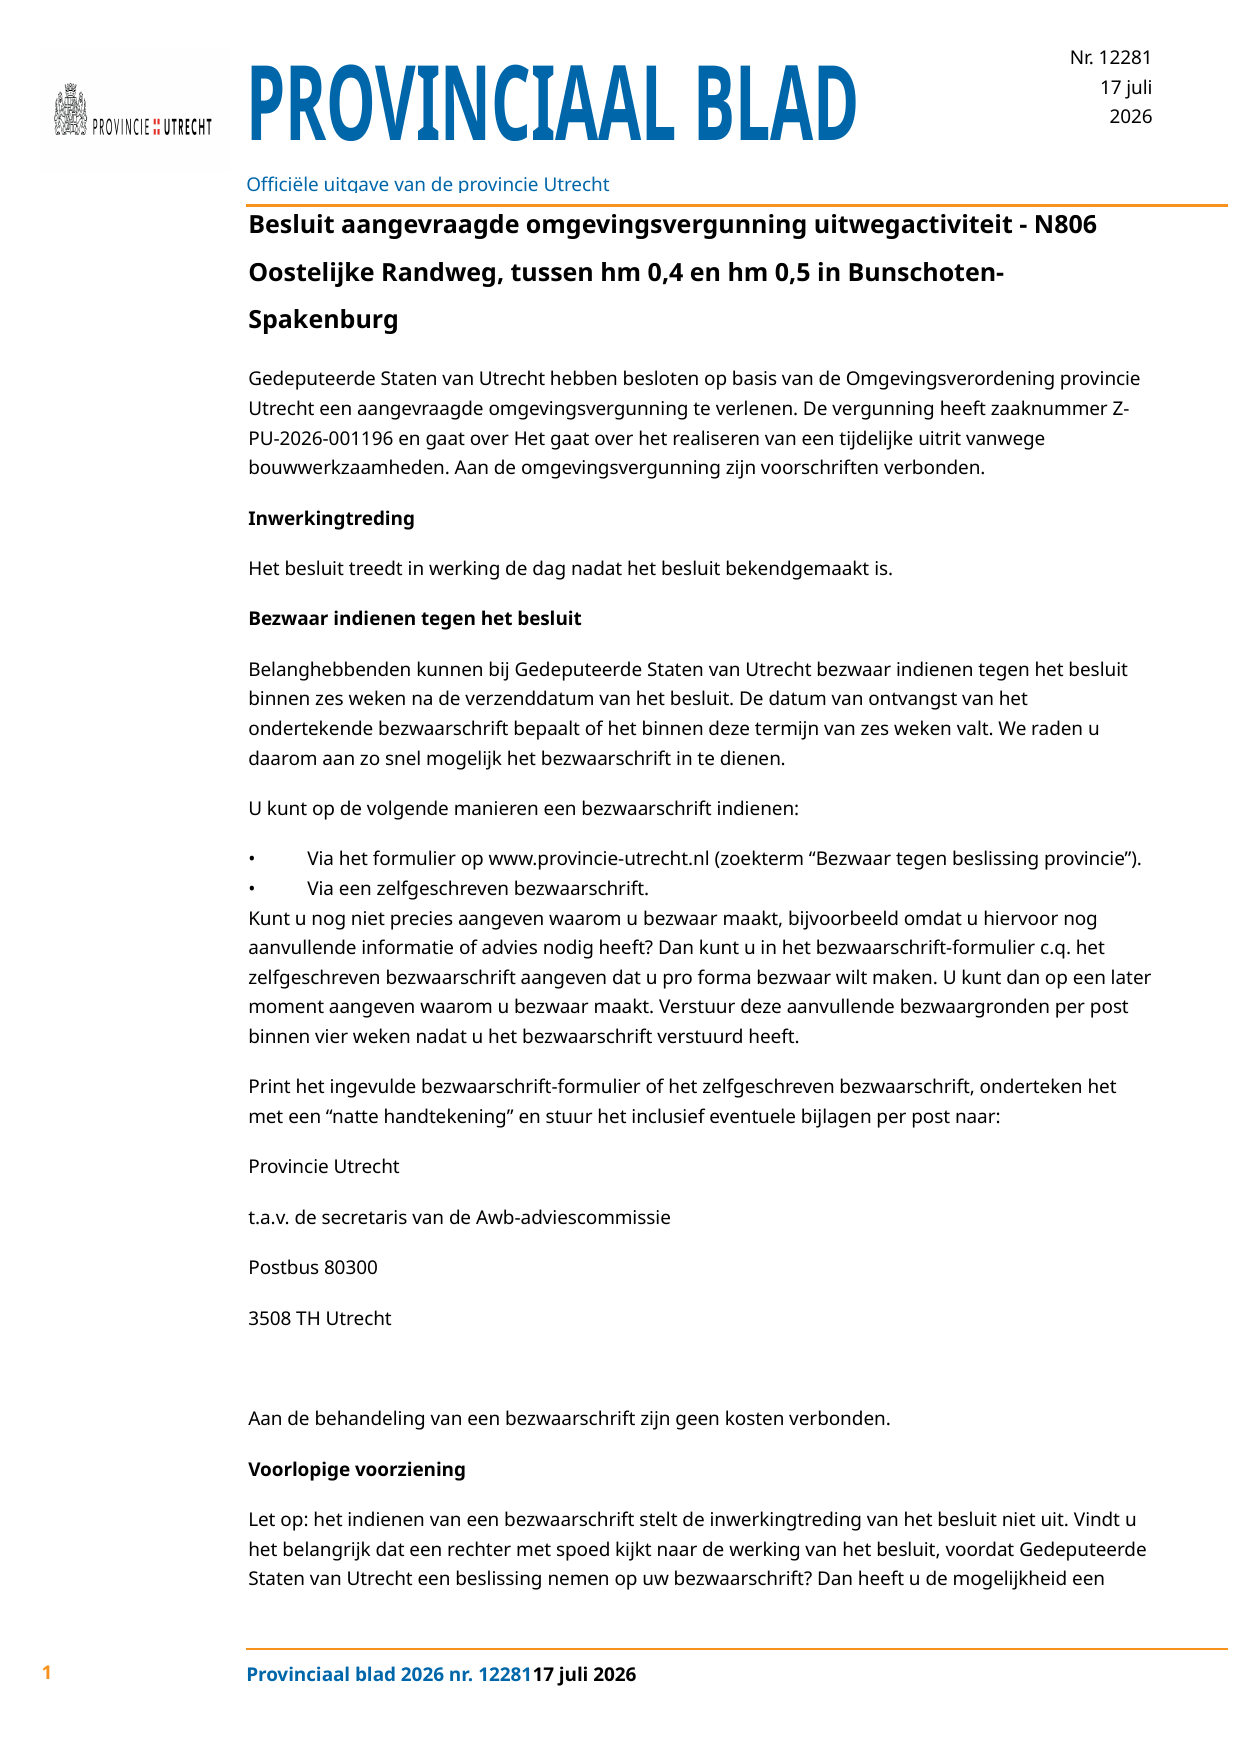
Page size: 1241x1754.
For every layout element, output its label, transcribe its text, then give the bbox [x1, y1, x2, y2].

text Kunt u nog niet precies aangeven waarom u bezwaar maakt, bijvoorbeeld omdat u hiervoor nog aanvullende informatie of advies nodig heeft? Dan kunt u in het bezwaarschrift-formulier c.q. het zelfgeschreven bezwaarschrift aangeven dat u pro forma bezwaar wilt maken. U kunt dan op een later moment aangeven waarom u bezwaar maakt. Verstuur deze aanvullende bezwaargronden per post binnen vier weken nadat u het bezwaarschrift verstuurd heeft. [248, 905, 1152, 1049]
text Provincie Utrecht [248, 1153, 1152, 1179]
text Voorlopige voorziening [248, 1456, 1152, 1482]
text Belanghebbenden kunnen bij Gedeputeerde Staten van Utrecht bezwaar indienen tegen het besluit binnen zes weken na de verzenddatum van het besluit. De datum van ontvangst van het ondertekende bezwaarschrift bepaalt of het binnen deze termijn van zes weken valt. We raden u daarom aan zo snel mogelijk het bezwaarschrift in te dienen. [248, 656, 1152, 770]
text t.a.v. de secretaris van de Awb-adviescommissie [248, 1204, 1152, 1229]
text Bezwaar indienen tegen het besluit [248, 606, 1152, 631]
text U kunt op de volgende manieren een bezwaarschrift indienen: [248, 795, 1152, 821]
text Let op: het indienen van een bezwaarschrift stelt de inwerkingtreding van het besluit niet uit. Vindt u het belangrijk dat een rechter met spoed kijkt naar de werking van het besluit, voordat Gedeputeerde Staten van Utrecht een beslissing nemen op uw bezwaarschrift? Dan heeft u de mogelijkheid een [248, 1506, 1152, 1591]
text Aan de behandeling van een bezwaarschrift zijn geen kosten verbonden. [248, 1406, 1152, 1431]
picture [41, 47, 231, 172]
text Postbus 80300 [248, 1254, 1152, 1280]
text Gedeputeerde Staten van Utrecht hebben besloten op basis van de Omgevingsverordening provincie Utrecht een aangevraagde omgevingsvergunning te verlenen. De vergunning heeft zaaknummer Z-PU-2026-001196 en gaat over Het gaat over het realiseren van een tijdelijke uitrit vanwege bouwwerkzaamheden. Aan de omgevingsvergunning zijn voorschriften verbonden. [248, 366, 1152, 480]
text 3508 TH Utrecht [248, 1305, 1152, 1330]
text Besluit aangevraagde omgevingsvergunning uitwegactiviteit - N806 Oostelijke Randweg, tussen hm 0,4 en hm 0,5 in Bunschoten-Spakenburg [248, 207, 1152, 336]
text Print het ingevulde bezwaarschrift-formulier of het zelfgeschreven bezwaarschrift, onderteken het met een “natte handtekening” en stuur het inclusief eventuele bijlagen per post naar: [248, 1073, 1152, 1129]
text Het besluit treedt in werking de dag nadat het besluit bekendgemaakt is. [248, 555, 1152, 581]
list Via een zelfgeschreven bezwaarschrift. [248, 875, 1152, 901]
text Inwerkingtreding [248, 505, 1152, 530]
list Via het formulier op www.provincie-utrecht.nl (zoekterm “Bezwaar tegen beslissing provincie”). [248, 846, 1152, 871]
